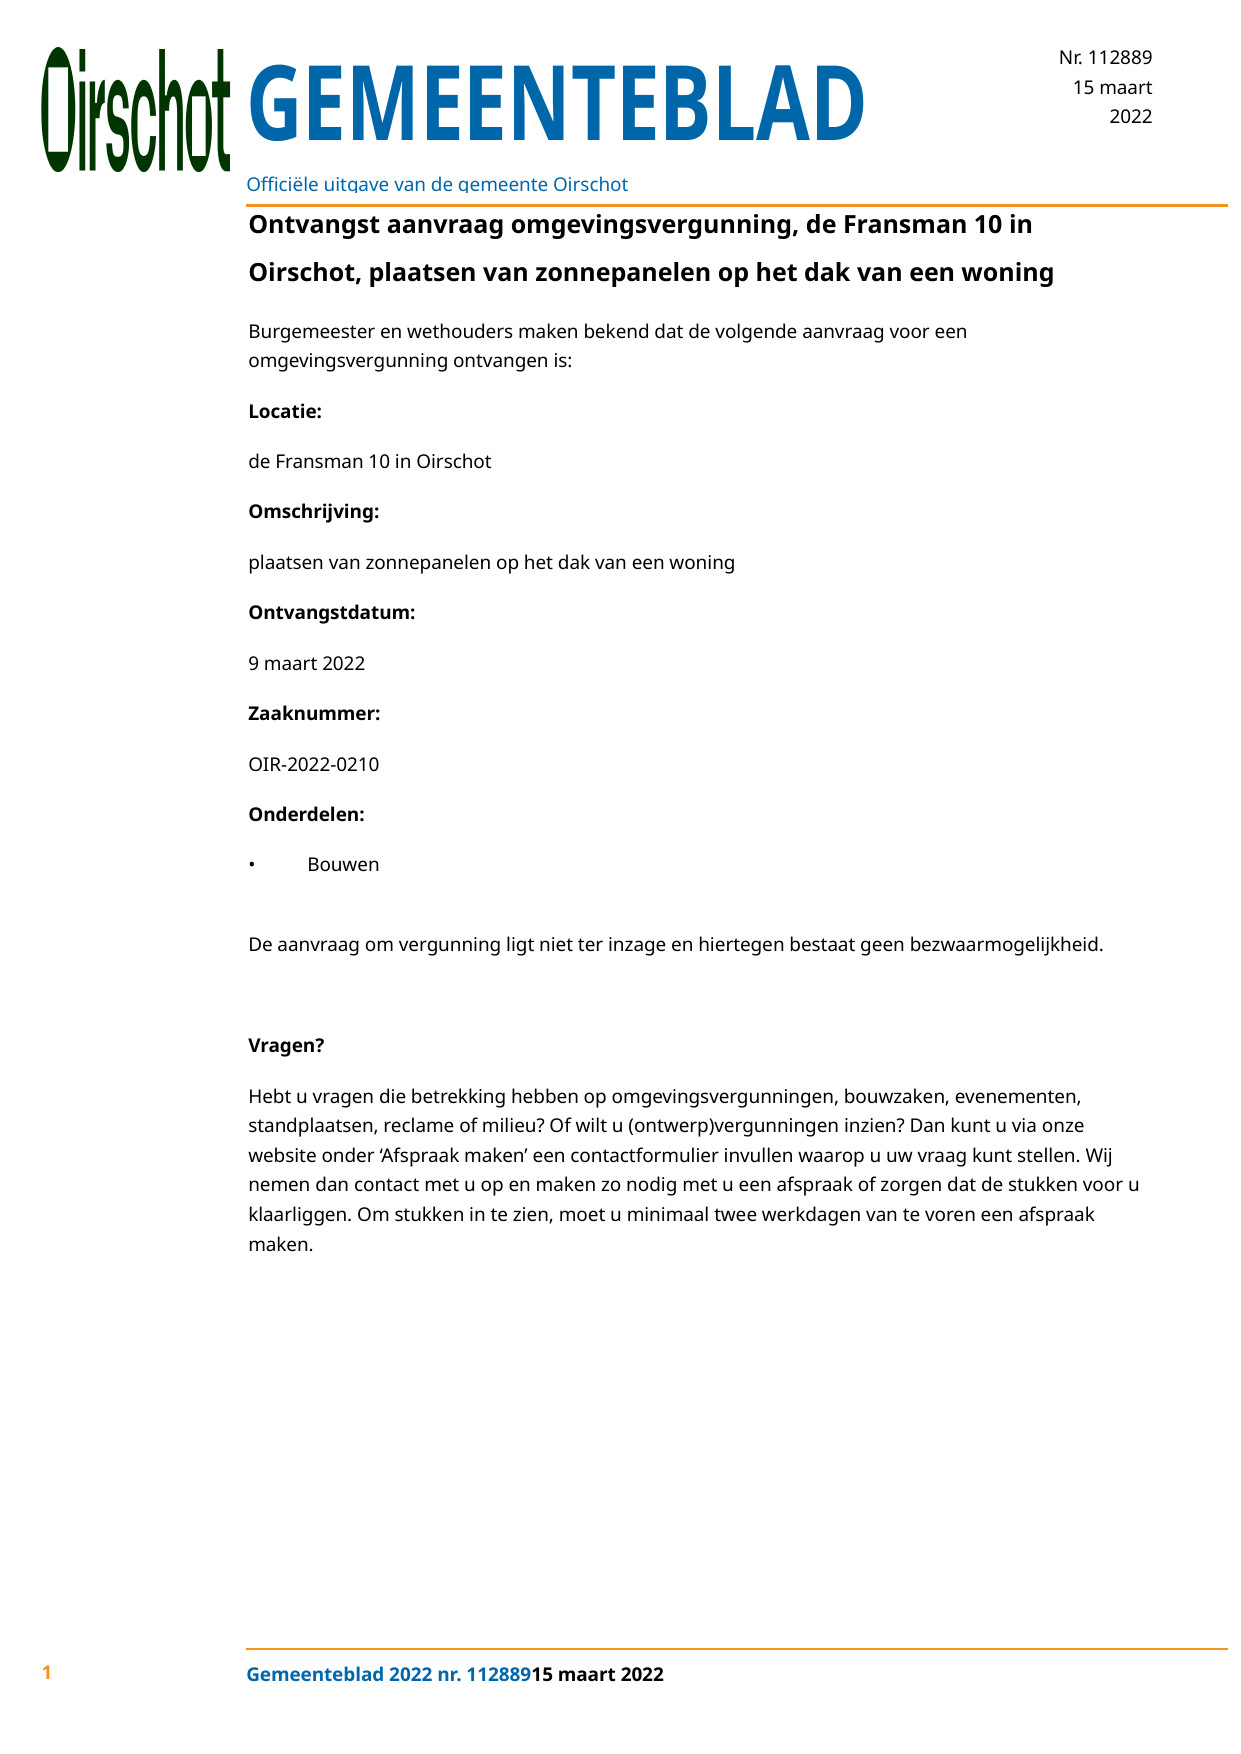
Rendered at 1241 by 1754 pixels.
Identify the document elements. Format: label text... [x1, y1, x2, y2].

text Hebt u vragen die betrekking hebben op omgevingsvergunningen, bouwzaken, evenementen, standplaatsen, reclame of milieu? Of wilt u (ontwerp)vergunningen inzien? Dan kunt u via onze website onder ‘Afspraak maken’ een contactformulier invullen waarop u uw vraag kunt stellen. Wij nemen dan contact met u op en maken zo nodig met u een afspraak of zorgen dat de stukken voor u klaarliggen. Om stukken in te zien, moet u minimaal twee werkdagen van te voren een afspraak maken. [248, 1083, 1152, 1257]
text Vragen? [248, 1032, 1152, 1058]
list Bouwen [248, 852, 1152, 877]
text de Fransman 10 in Oirschot [248, 448, 1152, 474]
text Onderdelen: [248, 801, 1152, 827]
text Locatie: [248, 398, 1152, 424]
text OIR-2022-0210 [248, 751, 1152, 777]
text Zaaknummer: [248, 700, 1152, 726]
text Ontvangst aanvraag omgevingsvergunning, de Fransman 10 in Oirschot, plaatsen van zonnepanelen op het dak van een woning [248, 207, 1152, 288]
text plaatsen van zonnepanelen op het dak van een woning [248, 549, 1152, 575]
text De aanvraag om vergunning ligt niet ter inzage en hiertegen bestaat geen bezwaarmogelijkheid. [248, 932, 1152, 957]
text Burgemeester en wethouders maken bekend dat de volgende aanvraag voor een omgevingsvergunning ontvangen is: [248, 318, 1152, 373]
picture [41, 47, 231, 172]
text Ontvangstdatum: [248, 599, 1152, 625]
text 9 maart 2022 [248, 650, 1152, 676]
text Omschrijving: [248, 499, 1152, 524]
